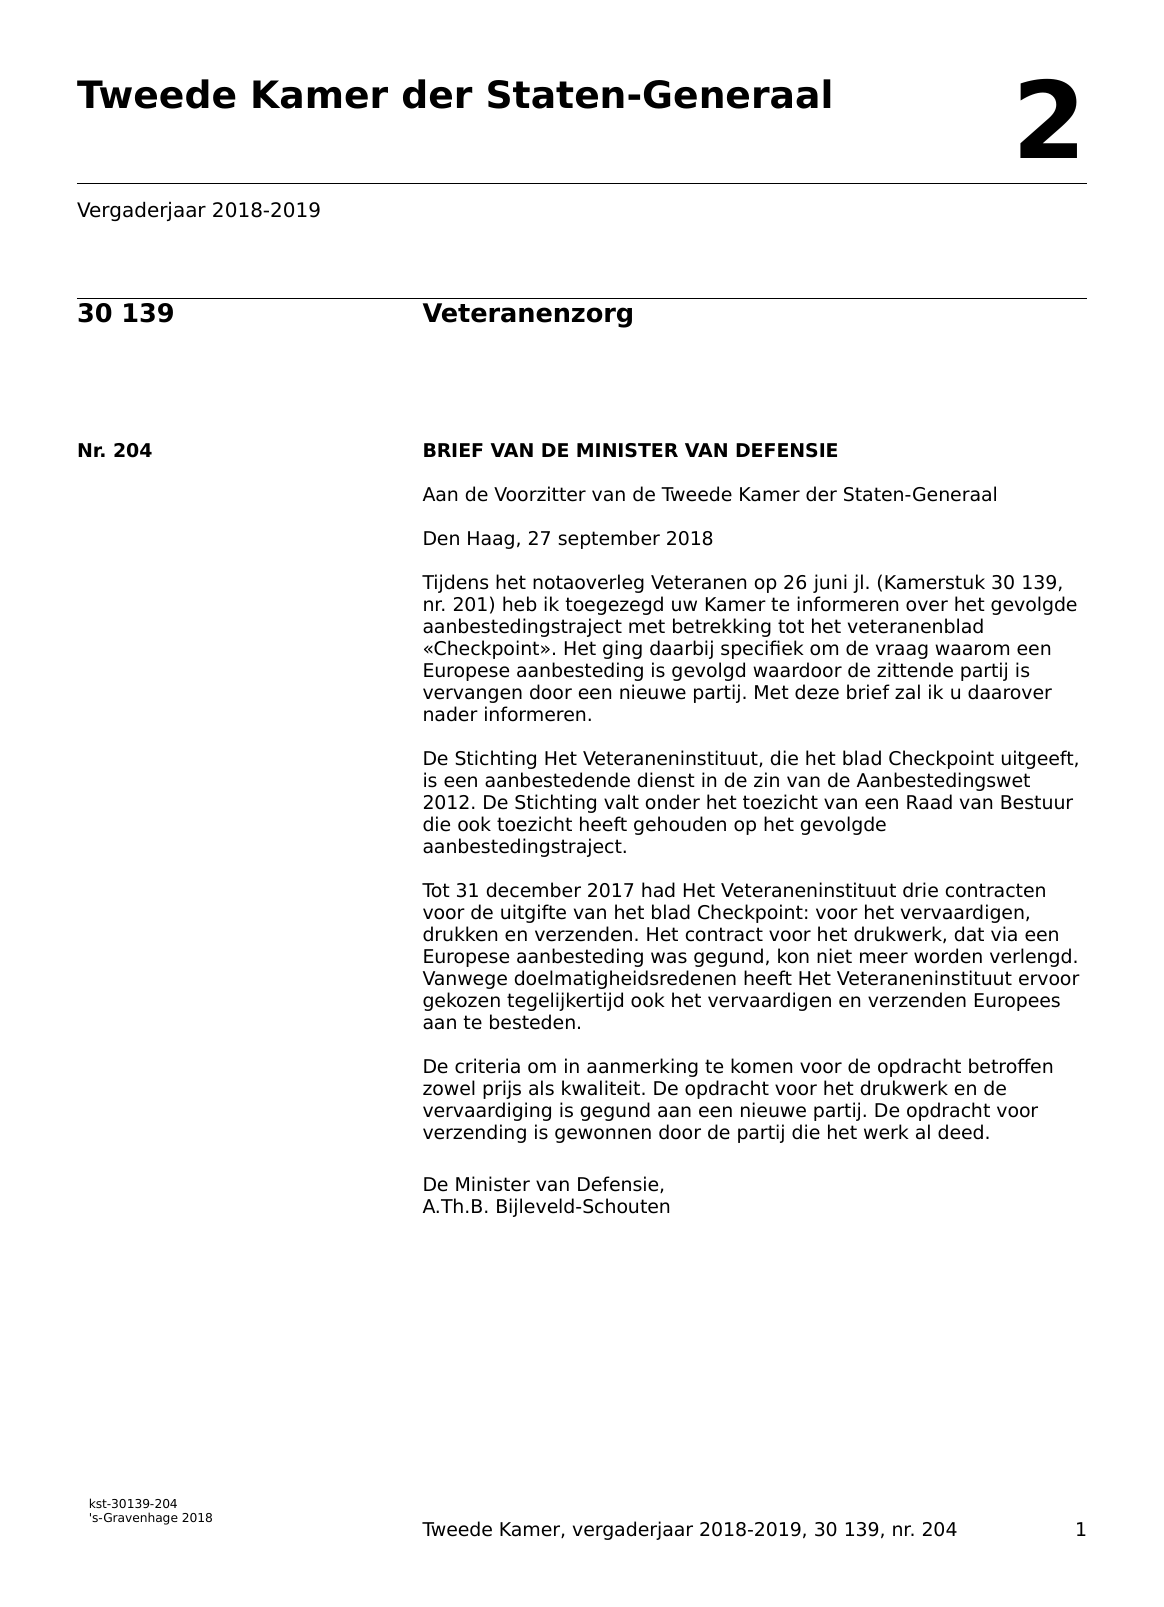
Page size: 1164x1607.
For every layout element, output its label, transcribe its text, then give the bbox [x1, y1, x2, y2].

subtitle 30 139 Veteranenzorg [77, 299, 1087, 329]
subtitle Nr. 204 BRIEF VAN DE MINISTER VAN DEFENSIE [77, 440, 1087, 462]
text Den Haag, 27 september 2018 [422, 528, 1087, 550]
table_header Tweede Kamer der Staten-Generaal [77, 59, 886, 183]
text De Minister van Defensie, A.Th.B. Bijleveld-Schouten [422, 1174, 1087, 1218]
text Tijdens het notaoverleg Veteranen op 26 juni jl. (Kamerstuk 30 139, nr. 201) heb ik toegezegd uw Kamer te informeren over het gevolgde aanbestedingstraject met betrekking tot het veteranenblad «Checkpoint». Het ging daarbij specifiek om de vraag waarom een Europese aanbesteding is gevolgd waardoor de zittende partij is vervangen door een nieuwe partij. Met deze brief zal ik u daarover nader informeren. [422, 572, 1087, 726]
text De Stichting Het Veteraneninstituut, die het blad Checkpoint uitgeeft, is een aanbestedende dienst in de zin van de Aanbestedingswet 2012. De Stichting valt onder het toezicht van een Raad van Bestuur die ook toezicht heeft gehouden op het gevolgde aanbestedingstraject. [422, 748, 1087, 858]
text kst-30139-204 [88, 1497, 323, 1511]
text De criteria om in aanmerking te komen voor de opdracht betroffen zowel prijs als kwaliteit. De opdracht voor het drukwerk en de vervaardiging is gegund aan een nieuwe partij. De opdracht voor verzending is gewonnen door de partij die het werk al deed. [422, 1056, 1087, 1144]
text Tot 31 december 2017 had Het Veteraneninstituut drie contracten voor de uitgifte van het blad Checkpoint: voor het vervaardigen, drukken en verzenden. Het contract voor het drukwerk, dat via een Europese aanbesteding was gegund, kon niet meer worden verlengd. Vanwege doelmatigheidsredenen heeft Het Veteraneninstituut ervoor gekozen tegelijkertijd ook het vervaardigen en verzenden Europees aan te besteden. [422, 880, 1087, 1034]
table_cell Vergaderjaar 2018-2019 [77, 184, 1087, 298]
text Aan de Voorzitter van de Tweede Kamer der Staten-Generaal [422, 484, 1087, 506]
table_header 2 [886, 59, 1087, 183]
text 's-Gravenhage 2018 [88, 1511, 323, 1525]
